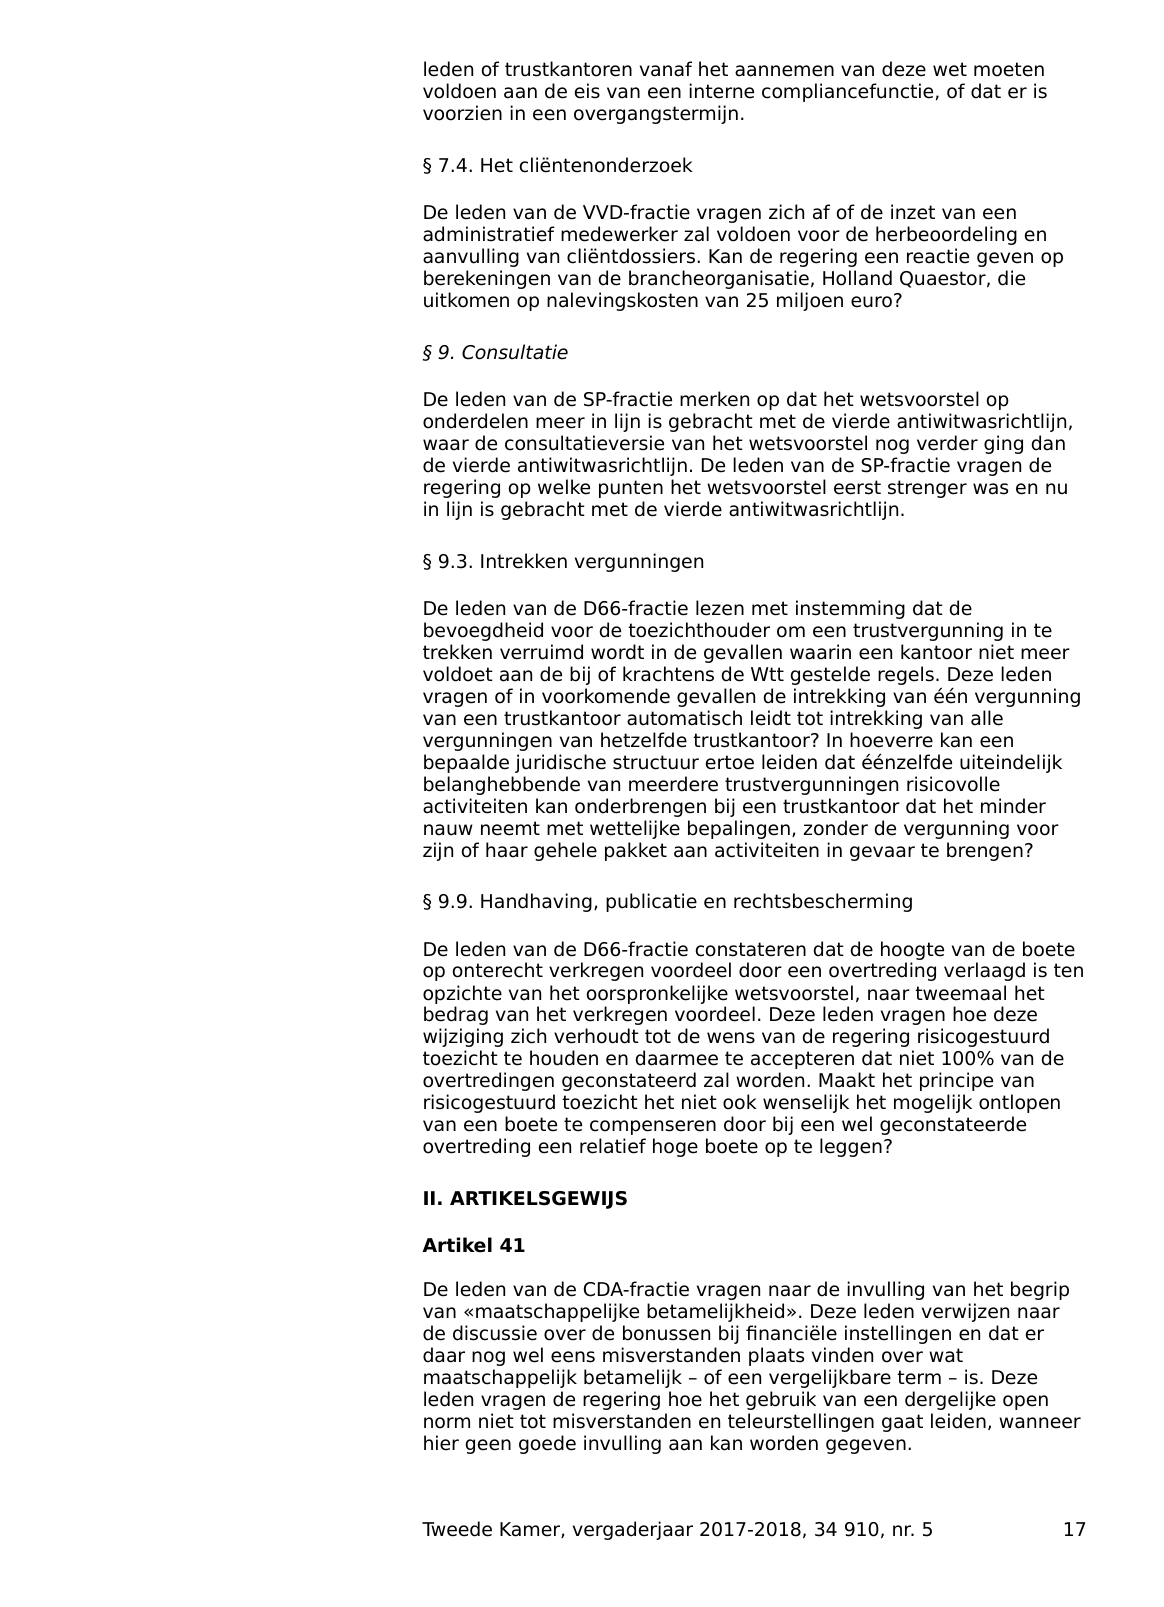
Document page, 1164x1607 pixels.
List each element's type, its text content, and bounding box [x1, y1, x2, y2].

text De leden van de D66-fractie lezen met instemming dat de bevoegdheid voor de toezichthouder om een trustvergunning in te trekken verruimd wordt in de gevallen waarin een kantoor niet meer voldoet aan de bij of krachtens de Wtt gestelde regels. Deze leden vragen of in voorkomende gevallen de intrekking van één vergunning van een trustkantoor automatisch leidt tot intrekking van alle vergunningen van hetzelfde trustkantoor? In hoeverre kan een bepaalde juridische structuur ertoe leiden dat éénzelfde uiteindelijk belanghebbende van meerdere trustvergunningen risicovolle activiteiten kan onderbrengen bij een trustkantoor dat het minder nauw neemt met wettelijke bepalingen, zonder de vergunning voor zijn of haar gehele pakket aan activiteiten in gevaar te brengen? [422, 598, 1087, 861]
text leden of trustkantoren vanaf het aannemen van deze wet moeten voldoen aan de eis van een interne compliancefunctie, of dat er is voorzien in een overgangstermijn. [422, 59, 1087, 125]
subtitle § 9.9. Handhaving, publicatie en rechtsbescherming [422, 891, 1087, 913]
text De leden van de VVD-fractie vragen zich af of de inzet van een administratief medewerker zal voldoen voor de herbeoordeling en aanvulling van cliëntdossiers. Kan de regering een reactie geven op berekeningen van de brancheorganisatie, Holland Quaestor, die uitkomen op nalevingskosten van 25 miljoen euro? [422, 202, 1087, 312]
subtitle II. ARTIKELSGEWIJS [422, 1188, 1087, 1210]
subtitle § 9.3. Intrekken vergunningen [422, 551, 1087, 573]
text De leden van de SP-fractie merken op dat het wetsvoorstel op onderdelen meer in lijn is gebracht met de vierde antiwitwasrichtlijn, waar de consultatieversie van het wetsvoorstel nog verder ging dan de vierde antiwitwasrichtlijn. De leden van de SP-fractie vragen de regering op welke punten het wetsvoorstel eerst strenger was en nu in lijn is gebracht met de vierde antiwitwasrichtlijn. [422, 389, 1087, 521]
subtitle Artikel 41 [422, 1235, 1087, 1257]
subtitle § 7.4. Het cliëntenonderzoek [422, 155, 1087, 177]
text De leden van de D66-fractie constateren dat de hoogte van de boete op onterecht verkregen voordeel door een overtreding verlaagd is ten opzichte van het oorspronkelijke wetsvoorstel, naar tweemaal het bedrag van het verkregen voordeel. Deze leden vragen hoe deze wijziging zich verhoudt tot de wens van de regering risicogestuurd toezicht te houden en daarmee te accepteren dat niet 100% van de overtredingen geconstateerd zal worden. Maakt het principe van risicogestuurd toezicht het niet ook wenselijk het mogelijk ontlopen van een boete te compenseren door bij een wel geconstateerde overtreding een relatief hoge boete op te leggen? [422, 938, 1087, 1158]
subtitle § 9. Consultatie [422, 342, 1087, 364]
text De leden van de CDA-fractie vragen naar de invulling van het begrip van «maatschappelijke betamelijkheid». Deze leden verwijzen naar de discussie over de bonussen bij financiële instellingen en dat er daar nog wel eens misverstanden plaats vinden over wat maatschappelijk betamelijk – of een vergelijkbare term – is. Deze leden vragen de regering hoe het gebruik van een dergelijke open norm niet tot misverstanden en teleurstellingen gaat leiden, wanneer hier geen goede invulling aan kan worden gegeven. [422, 1279, 1087, 1455]
